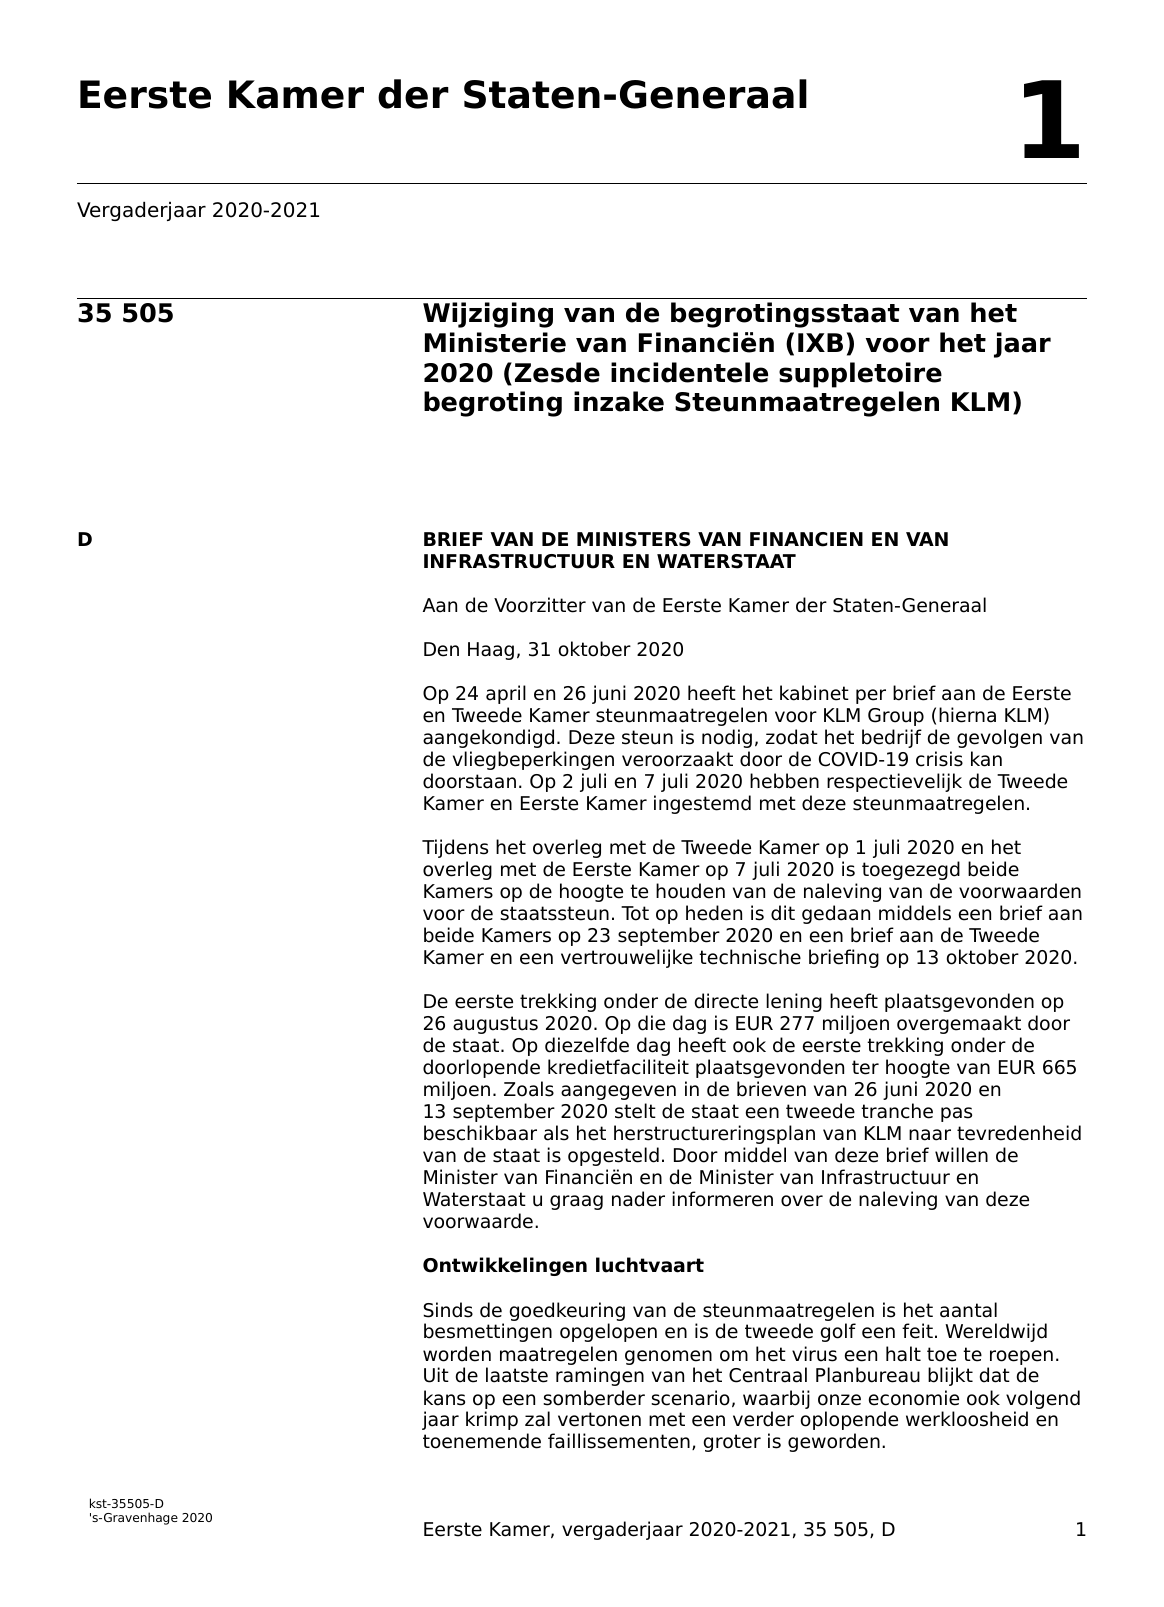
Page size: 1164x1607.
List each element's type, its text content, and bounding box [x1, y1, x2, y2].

subtitle 35 505 Wijziging van de begrotingsstaat van het Ministerie van Financiën (IXB) voor het jaar 2020 (Zesde incidentele suppletoire begroting inzake Steunmaatregelen KLM) [77, 299, 1087, 418]
text Op 24 april en 26 juni 2020 heeft het kabinet per brief aan de Eerste en Tweede Kamer steunmaatregelen voor KLM Group (hierna KLM) aangekondigd. Deze steun is nodig, zodat het bedrijf de gevolgen van de vliegbeperkingen veroorzaakt door de COVID-19 crisis kan doorstaan. Op 2 juli en 7 juli 2020 hebben respectievelijk de Tweede Kamer en Eerste Kamer ingestemd met deze steunmaatregelen. [422, 683, 1087, 815]
text kst-35505-D [88, 1497, 323, 1511]
text Aan de Voorzitter van de Eerste Kamer der Staten-Generaal [422, 595, 1087, 617]
subtitle Ontwikkelingen luchtvaart [422, 1255, 1087, 1277]
table_cell Vergaderjaar 2020-2021 [77, 184, 1087, 298]
text 's-Gravenhage 2020 [88, 1511, 323, 1525]
subtitle D BRIEF VAN DE MINISTERS VAN FINANCIEN EN VAN INFRASTRUCTUUR EN WATERSTAAT [77, 529, 1087, 573]
table_header 1 [886, 59, 1087, 183]
text Tijdens het overleg met de Tweede Kamer op 1 juli 2020 en het overleg met de Eerste Kamer op 7 juli 2020 is toegezegd beide Kamers op de hoogte te houden van de naleving van de voorwaarden voor de staatssteun. Tot op heden is dit gedaan middels een brief aan beide Kamers op 23 september 2020 en een brief aan de Tweede Kamer en een vertrouwelijke technische briefing op 13 oktober 2020. [422, 837, 1087, 969]
table_header Eerste Kamer der Staten-Generaal [77, 59, 886, 183]
text Sinds de goedkeuring van de steunmaatregelen is het aantal besmettingen opgelopen en is de tweede golf een feit. Wereldwijd worden maatregelen genomen om het virus een halt toe te roepen. Uit de laatste ramingen van het Centraal Planbureau blijkt dat de kans op een somberder scenario, waarbij onze economie ook volgend jaar krimp zal vertonen met een verder oplopende werkloosheid en toenemende faillissementen, groter is geworden. [422, 1299, 1087, 1453]
text Den Haag, 31 oktober 2020 [422, 639, 1087, 661]
text De eerste trekking onder de directe lening heeft plaatsgevonden op 26 augustus 2020. Op die dag is EUR 277 miljoen overgemaakt door de staat. Op diezelfde dag heeft ook de eerste trekking onder de doorlopende kredietfaciliteit plaatsgevonden ter hoogte van EUR 665 miljoen. Zoals aangegeven in de brieven van 26 juni 2020 en 13 september 2020 stelt de staat een tweede tranche pas beschikbaar als het herstructureringsplan van KLM naar tevredenheid van de staat is opgesteld. Door middel van deze brief willen de Minister van Financiën en de Minister van Infrastructuur en Waterstaat u graag nader informeren over de naleving van deze voorwaarde. [422, 991, 1087, 1233]
